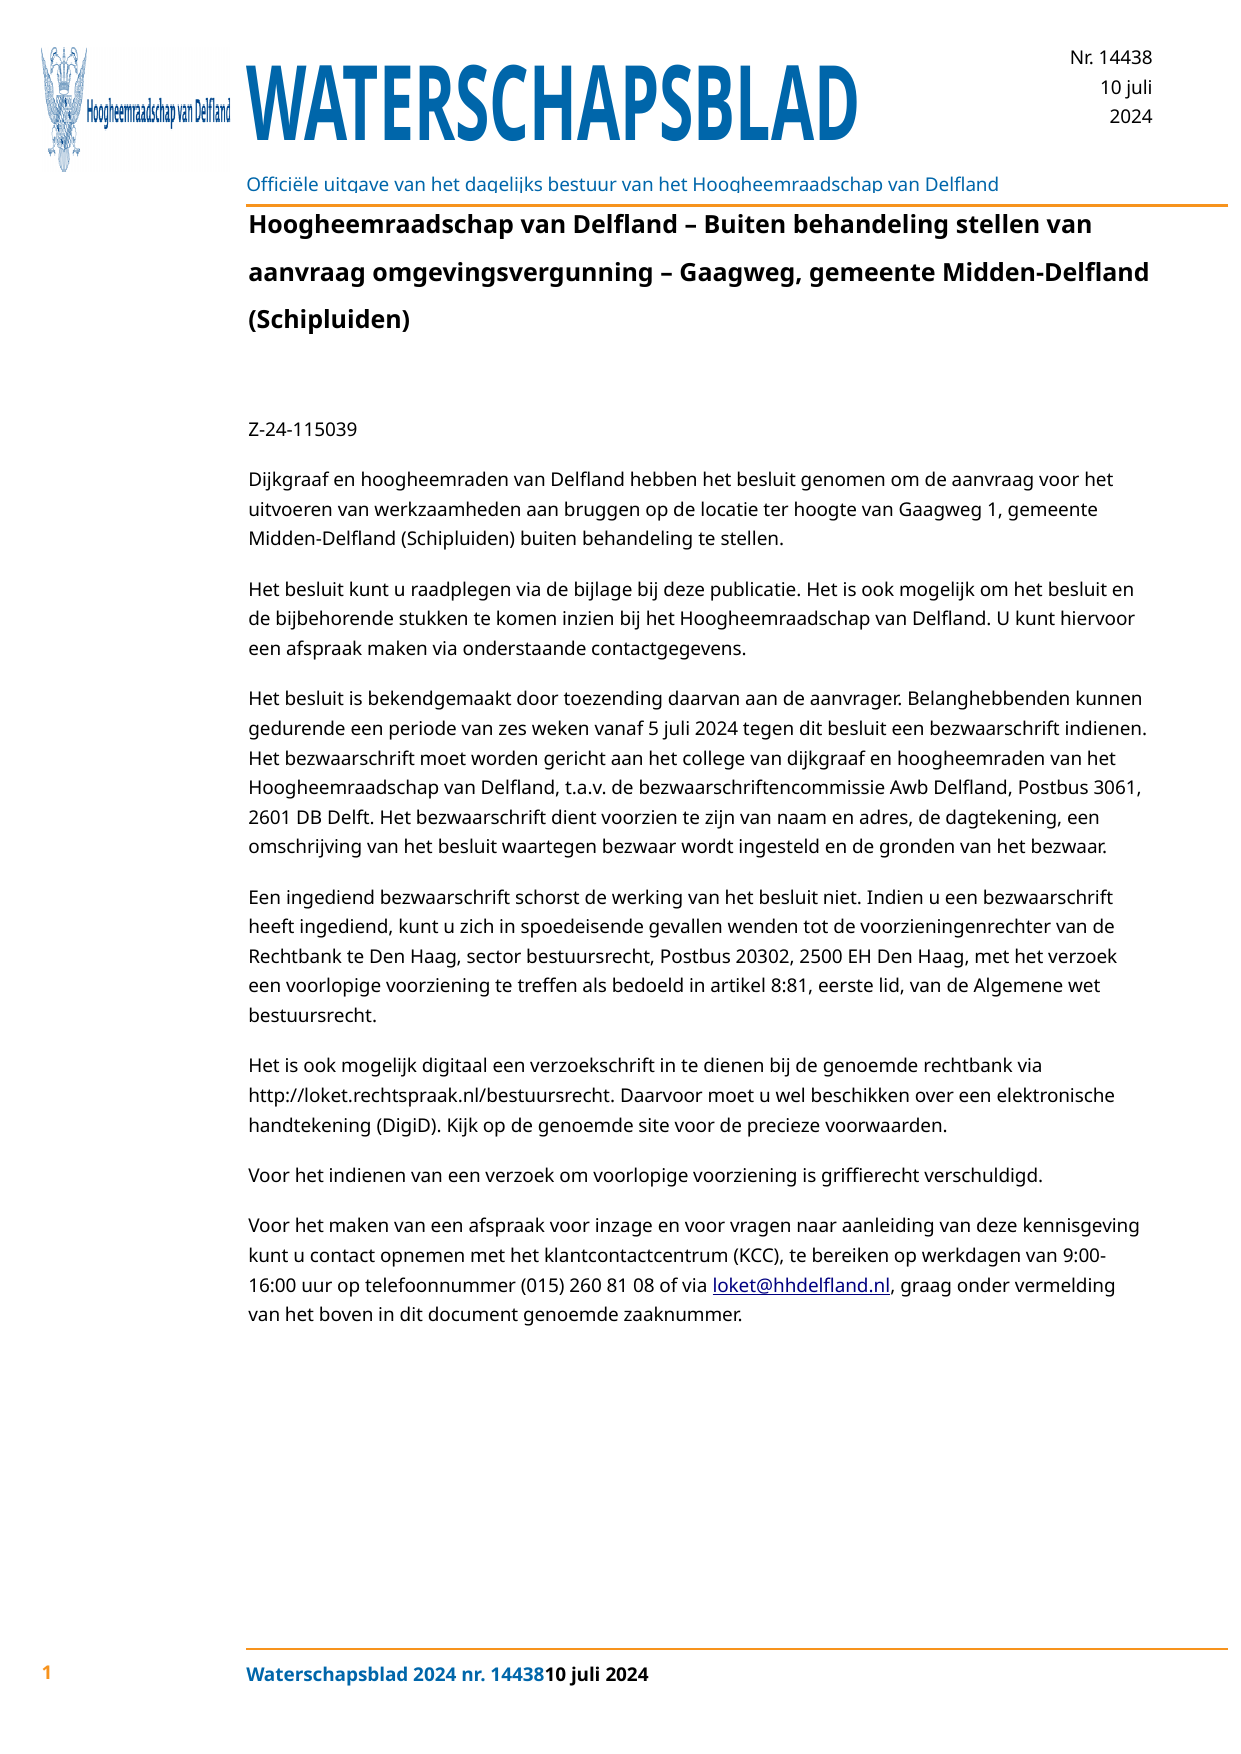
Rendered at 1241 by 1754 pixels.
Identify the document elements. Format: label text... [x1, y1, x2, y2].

text Hoogheemraadschap van Delfland – Buiten behandeling stellen van aanvraag omgevingsvergunning – Gaagweg, gemeente Midden-Delfland (Schipluiden) [248, 207, 1152, 336]
text Voor het maken van een afspraak voor inzage en voor vragen naar aanleiding van deze kennisgeving kunt u contact opnemen met het klantcontactcentrum (KCC), te bereiken op werkdagen van 9:00-16:00 uur op telefoonnummer (015) 260 81 08 of via loket@hhdelfland.nl, graag onder vermelding van het boven in dit document genoemde zaaknummer. [248, 1213, 1152, 1327]
text Het is ook mogelijk digitaal een verzoekschrift in te dienen bij de genoemde rechtbank via http://loket.rechtspraak.nl/bestuursrecht. Daarvoor moet u wel beschikken over een elektronische handtekening (DigiD). Kijk op de genoemde site voor de precieze voorwaarden. [248, 1053, 1152, 1137]
text Voor het indienen van een verzoek om voorlopige voorziening is griffierecht verschuldigd. [248, 1162, 1152, 1188]
text Het besluit is bekendgemaakt door toezending daarvan aan de aanvrager. Belanghebbenden kunnen gedurende een periode van zes weken vanaf 5 juli 2024 tegen dit besluit een bezwaarschrift indienen. Het bezwaarschrift moet worden gericht aan het college van dijkgraaf en hoogheemraden van het Hoogheemraadschap van Delfland, t.a.v. de bezwaarschriftencommissie Awb Delfland, Postbus 3061, 2601 DB Delft. Het bezwaarschrift dient voorzien te zijn van naam en adres, de dagtekening, een omschrijving van het besluit waartegen bezwaar wordt ingesteld en de gronden van het bezwaar. [248, 686, 1152, 859]
text Z-24-115039 [248, 416, 1152, 442]
text Dijkgraaf en hoogheemraden van Delfland hebben het besluit genomen om de aanvraag voor het uitvoeren van werkzaamheden aan bruggen op de locatie ter hoogte van Gaagweg 1, gemeente Midden-Delfland (Schipluiden) buiten behandeling te stellen. [248, 466, 1152, 551]
text Een ingediend bezwaarschrift schorst de werking van het besluit niet. Indien u een bezwaarschrift heeft ingediend, kunt u zich in spoedeisende gevallen wenden tot de voorzieningenrechter van de Rechtbank te Den Haag, sector bestuursrecht, Postbus 20302, 2500 EH Den Haag, met het verzoek een voorlopige voorziening te treffen als bedoeld in artikel 8:81, eerste lid, van de Algemene wet bestuursrecht. [248, 884, 1152, 1028]
picture [41, 47, 231, 172]
text Het besluit kunt u raadplegen via de bijlage bij deze publicatie. Het is ook mogelijk om het besluit en de bijbehorende stukken te komen inzien bij het Hoogheemraadschap van Delfland. U kunt hiervoor een afspraak maken via onderstaande contactgegevens. [248, 576, 1152, 661]
